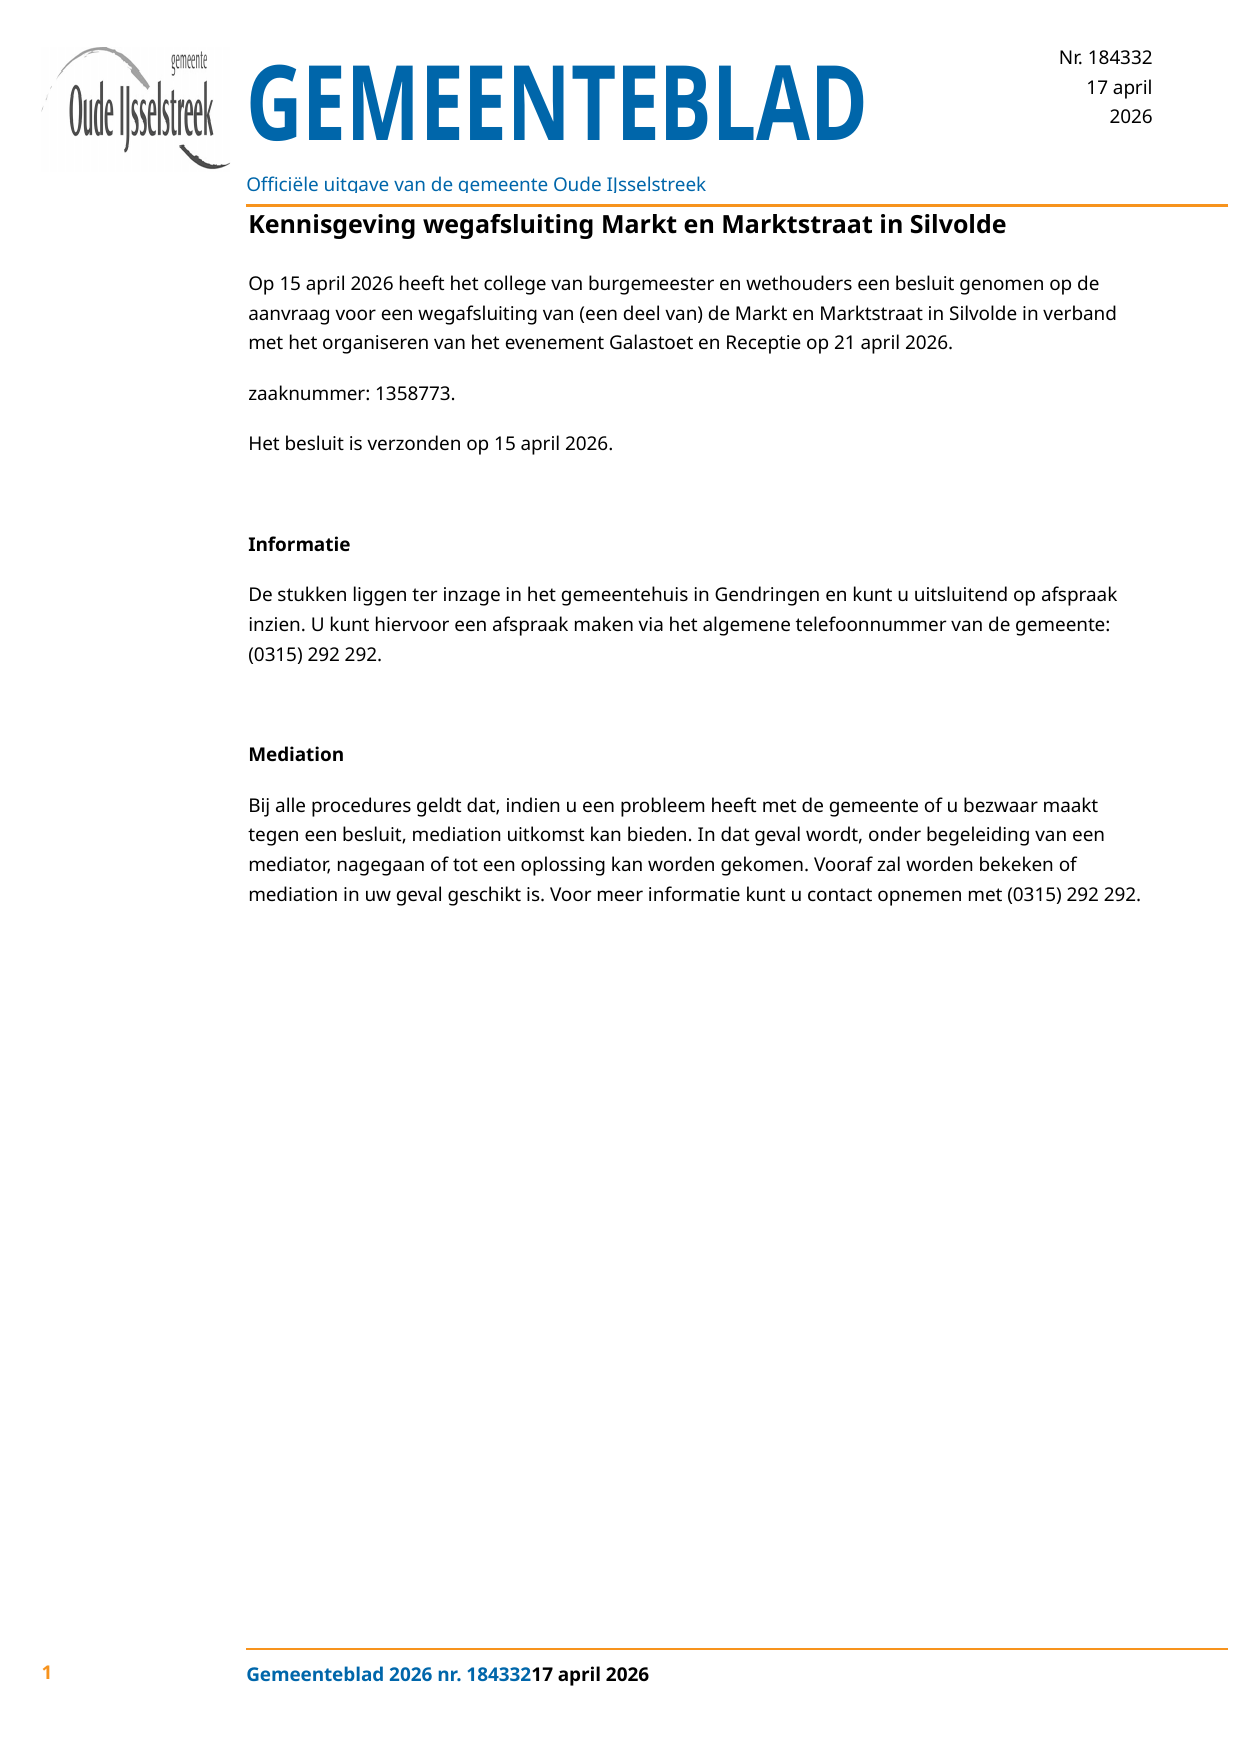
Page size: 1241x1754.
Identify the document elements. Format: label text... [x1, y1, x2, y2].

text Informatie [248, 531, 1152, 557]
text De stukken liggen ter inzage in het gemeentehuis in Gendringen en kunt u uitsluitend op afspraak inzien. U kunt hiervoor een afspraak maken via het algemene telefoonnummer van de gemeente: (0315) 292 292. [248, 582, 1152, 666]
picture [41, 47, 231, 172]
text Bij alle procedures geldt dat, indien u een probleem heeft met de gemeente of u bezwaar maakt tegen een besluit, mediation uitkomst kan bieden. In dat geval wordt, onder begeleiding van een mediator, nagegaan of tot een oplossing kan worden gekomen. Vooraf zal worden bekeken of mediation in uw geval geschikt is. Voor meer informatie kunt u contact opnemen met (0315) 292 292. [248, 792, 1152, 906]
text zaaknummer: 1358773. [248, 380, 1152, 406]
text Mediation [248, 742, 1152, 767]
text Kennisgeving wegafsluiting Markt en Marktstraat in Silvolde [248, 207, 1152, 241]
text Op 15 april 2026 heeft het college van burgemeester en wethouders een besluit genomen op de aanvraag voor een wegafsluiting van (een deel van) de Markt en Marktstraat in Silvolde in verband met het organiseren van het evenement Galastoet en Receptie op 21 april 2026. [248, 270, 1152, 355]
text Het besluit is verzonden op 15 april 2026. [248, 430, 1152, 456]
